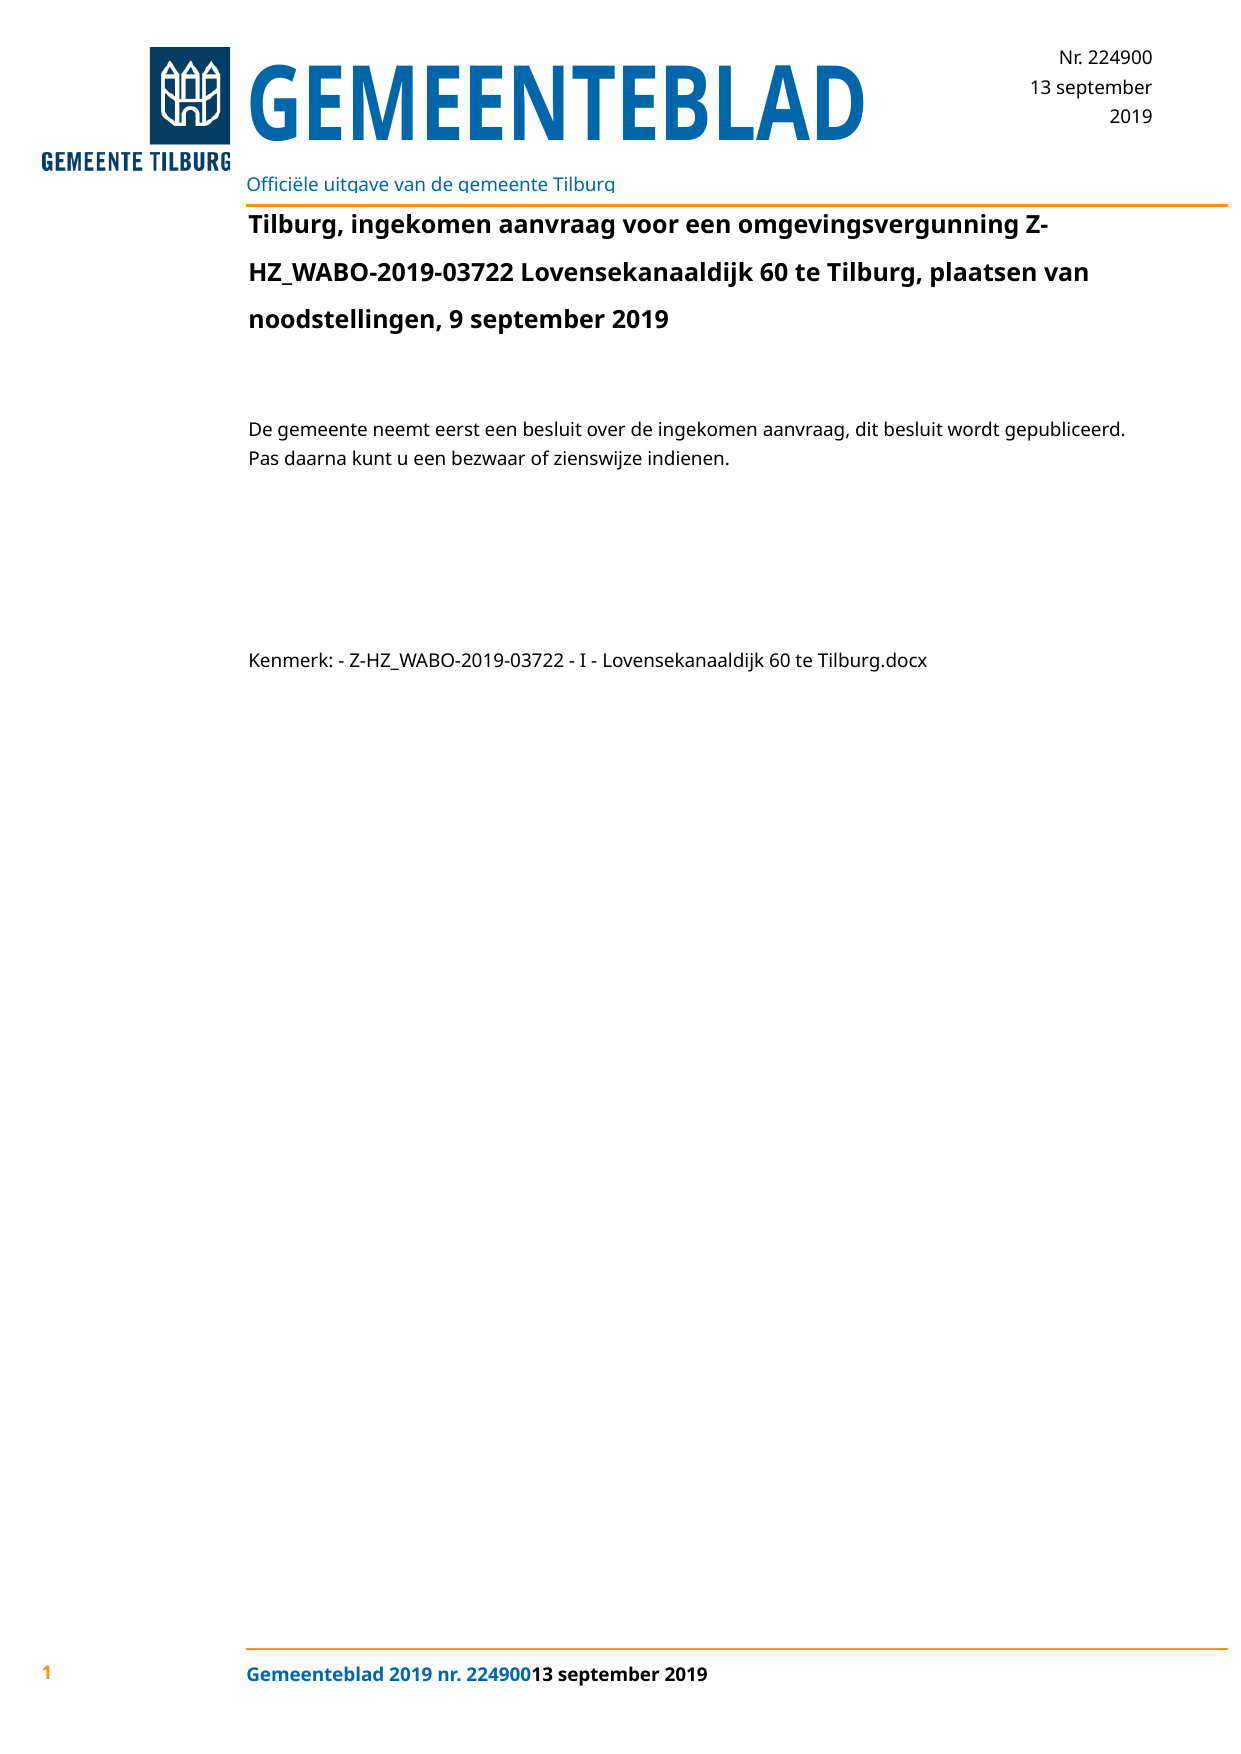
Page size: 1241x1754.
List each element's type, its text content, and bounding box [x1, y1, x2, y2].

picture [41, 47, 231, 172]
text Tilburg, ingekomen aanvraag voor een omgevingsvergunning Z-HZ_WABO-2019-03722 Lovensekanaaldijk 60 te Tilburg, plaatsen van noodstellingen, 9 september 2019 [248, 207, 1152, 336]
text De gemeente neemt eerst een besluit over de ingekomen aanvraag, dit besluit wordt gepubliceerd. Pas daarna kunt u een bezwaar of zienswijze indienen. [248, 416, 1152, 471]
text Kenmerk: - Z-HZ_WABO-2019-03722 - I - Lovensekanaaldijk 60 te Tilburg.docx [248, 647, 1152, 673]
